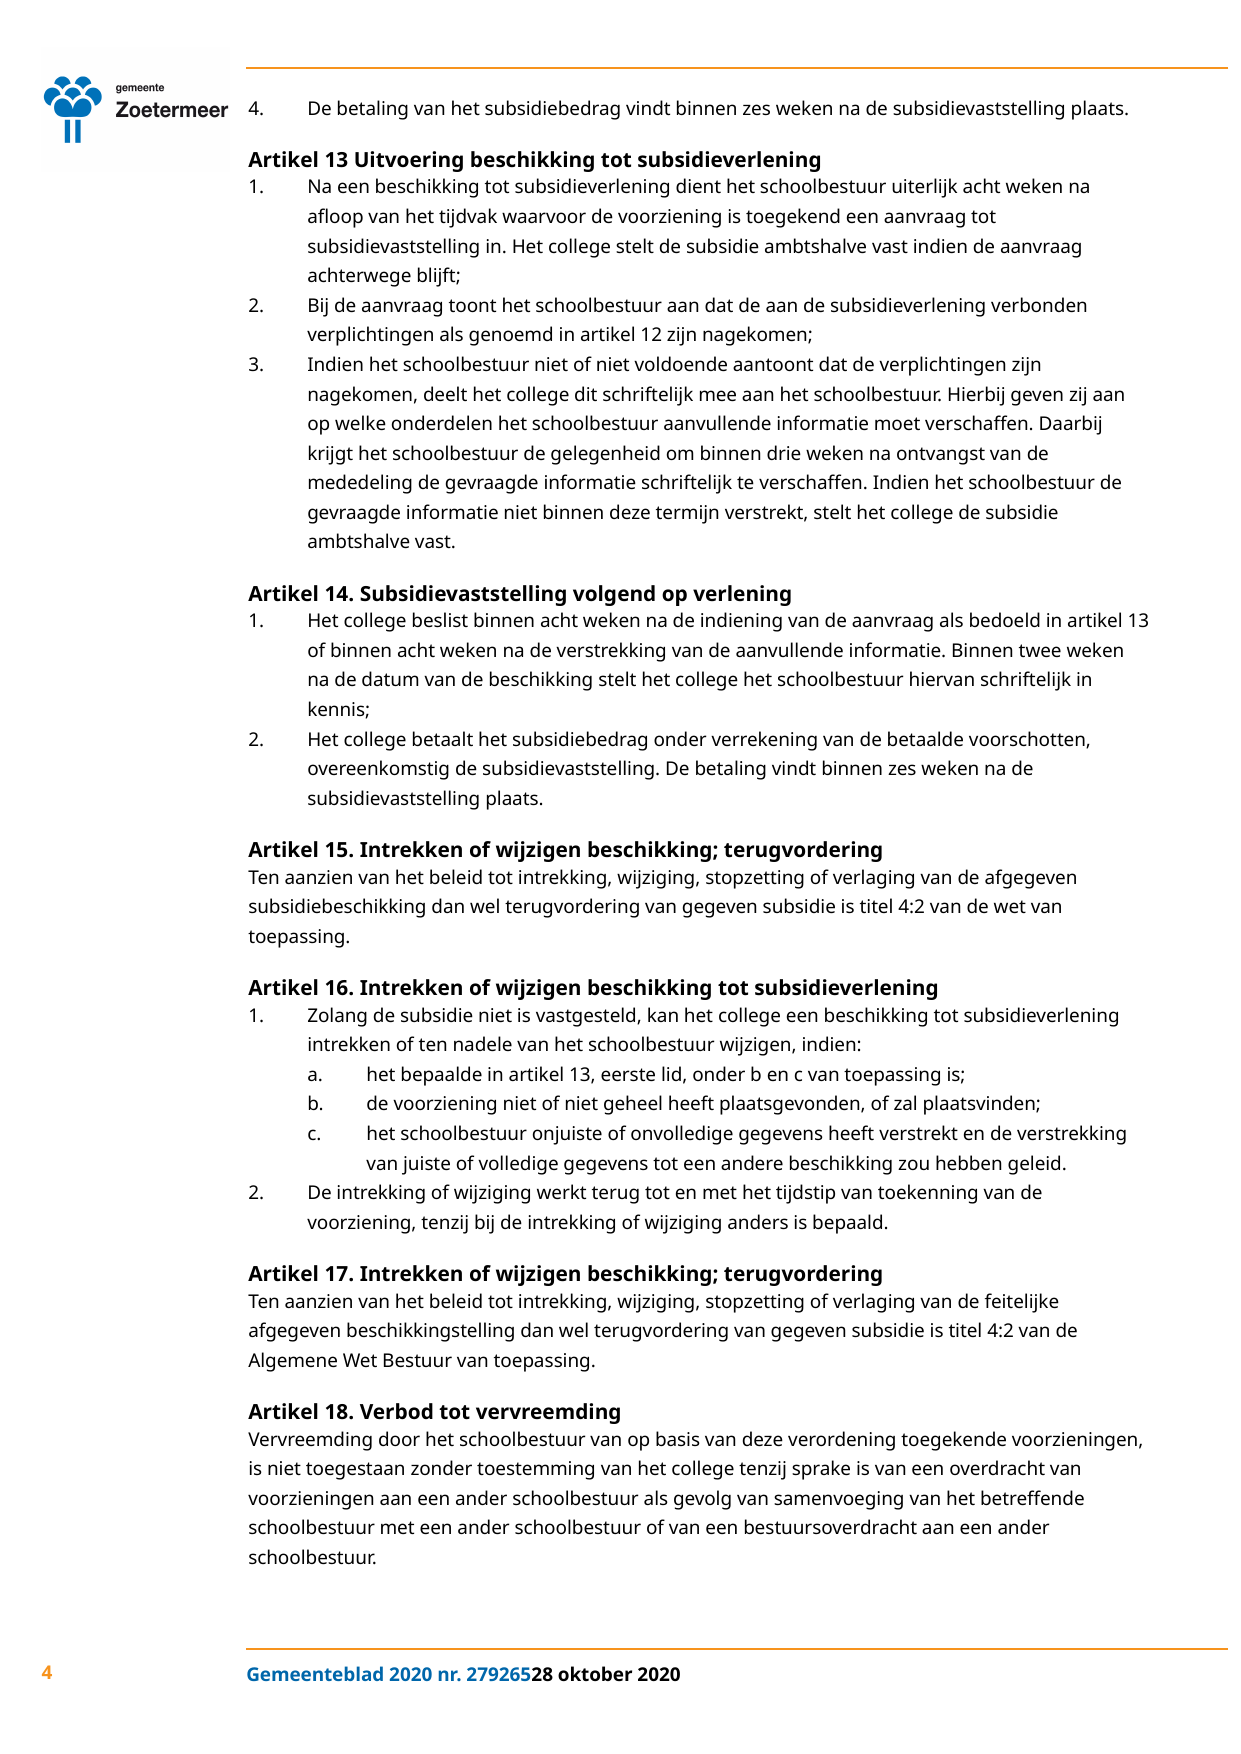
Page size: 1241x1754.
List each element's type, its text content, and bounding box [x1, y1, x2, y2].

list Het college betaalt het subsidiebedrag onder verrekening van de betaalde voorschotten, overeenkomstig de subsidievaststelling. De betaling vindt binnen zes weken na de subsidievaststelling plaats. [248, 726, 1152, 811]
list Bij de aanvraag toont het schoolbestuur aan dat de aan de subsidieverlening verbonden verplichtingen als genoemd in artikel 12 zijn nagekomen; [248, 292, 1152, 347]
list Het college beslist binnen acht weken na de indiening van de aanvraag als bedoeld in artikel 13 of binnen acht weken na de verstrekking van de aanvullende informatie. Binnen twee weken na de datum van de beschikking stelt het college het schoolbestuur hiervan schriftelijk in kennis; [248, 607, 1152, 722]
list De intrekking of wijziging werkt terug tot en met het tijdstip van toekenning van de voorziening, tenzij bij de intrekking of wijziging anders is bepaald. [248, 1179, 1152, 1235]
text Artikel 13 Uitvoering beschikking tot subsidieverlening [248, 145, 1152, 174]
text Artikel 15. Intrekken of wijzigen beschikking; terugvordering [248, 835, 1152, 864]
text Artikel 18. Verbod tot vervreemding [248, 1397, 1152, 1426]
list De betaling van het subsidiebedrag vindt binnen zes weken na de subsidievaststelling plaats. [248, 95, 1152, 121]
list Zolang de subsidie niet is vastgesteld, kan het college een beschikking tot subsidieverlening intrekken of ten nadele van het schoolbestuur wijzigen, indien: [248, 1002, 1152, 1057]
text Ten aanzien van het beleid tot intrekking, wijziging, stopzetting of verlaging van de feitelijke afgegeven beschikkingstelling dan wel terugvordering van gegeven subsidie is titel 4:2 van de Algemene Wet Bestuur van toepassing. [248, 1288, 1152, 1373]
text Artikel 17. Intrekken of wijzigen beschikking; terugvordering [248, 1259, 1152, 1288]
list de voorziening niet of niet geheel heeft plaatsgevonden, of zal plaatsvinden; [307, 1091, 1152, 1116]
text Vervreemding door het schoolbestuur van op basis van deze verordening toegekende voorzieningen, is niet toegestaan zonder toestemming van het college tenzij sprake is van een overdracht van voorzieningen aan een ander schoolbestuur als gevolg van samenvoeging van het betreffende schoolbestuur met een ander schoolbestuur of van een bestuursoverdracht aan een ander schoolbestuur. [248, 1426, 1152, 1570]
picture [41, 47, 231, 172]
text Artikel 16. Intrekken of wijzigen beschikking tot subsidieverlening [248, 973, 1152, 1002]
list Indien het schoolbestuur niet of niet voldoende aantoont dat de verplichtingen zijn nagekomen, deelt het college dit schriftelijk mee aan het schoolbestuur. Hierbij geven zij aan op welke onderdelen het schoolbestuur aanvullende informatie moet verschaffen. Daarbij krijgt het schoolbestuur de gelegenheid om binnen drie weken na ontvangst van de mededeling de gevraagde informatie schriftelijk te verschaffen. Indien het schoolbestuur de gevraagde informatie niet binnen deze termijn verstrekt, stelt het college de subsidie ambtshalve vast. [248, 351, 1152, 554]
list het bepaalde in artikel 13, eerste lid, onder b en c van toepassing is; [307, 1061, 1152, 1087]
list het schoolbestuur onjuiste of onvolledige gegevens heeft verstrekt en de verstrekking van juiste of volledige gegevens tot een andere beschikking zou hebben geleid. [307, 1120, 1152, 1176]
text Artikel 14. Subsidievaststelling volgend op verlening [248, 579, 1152, 607]
text Ten aanzien van het beleid tot intrekking, wijziging, stopzetting of verlaging van de afgegeven subsidiebeschikking dan wel terugvordering van gegeven subsidie is titel 4:2 van de wet van toepassing. [248, 864, 1152, 949]
list Na een beschikking tot subsidieverlening dient het schoolbestuur uiterlijk acht weken na afloop van het tijdvak waarvoor de voorziening is toegekend een aanvraag tot subsidievaststelling in. Het college stelt de subsidie ambtshalve vast indien de aanvraag achterwege blijft; [248, 174, 1152, 288]
